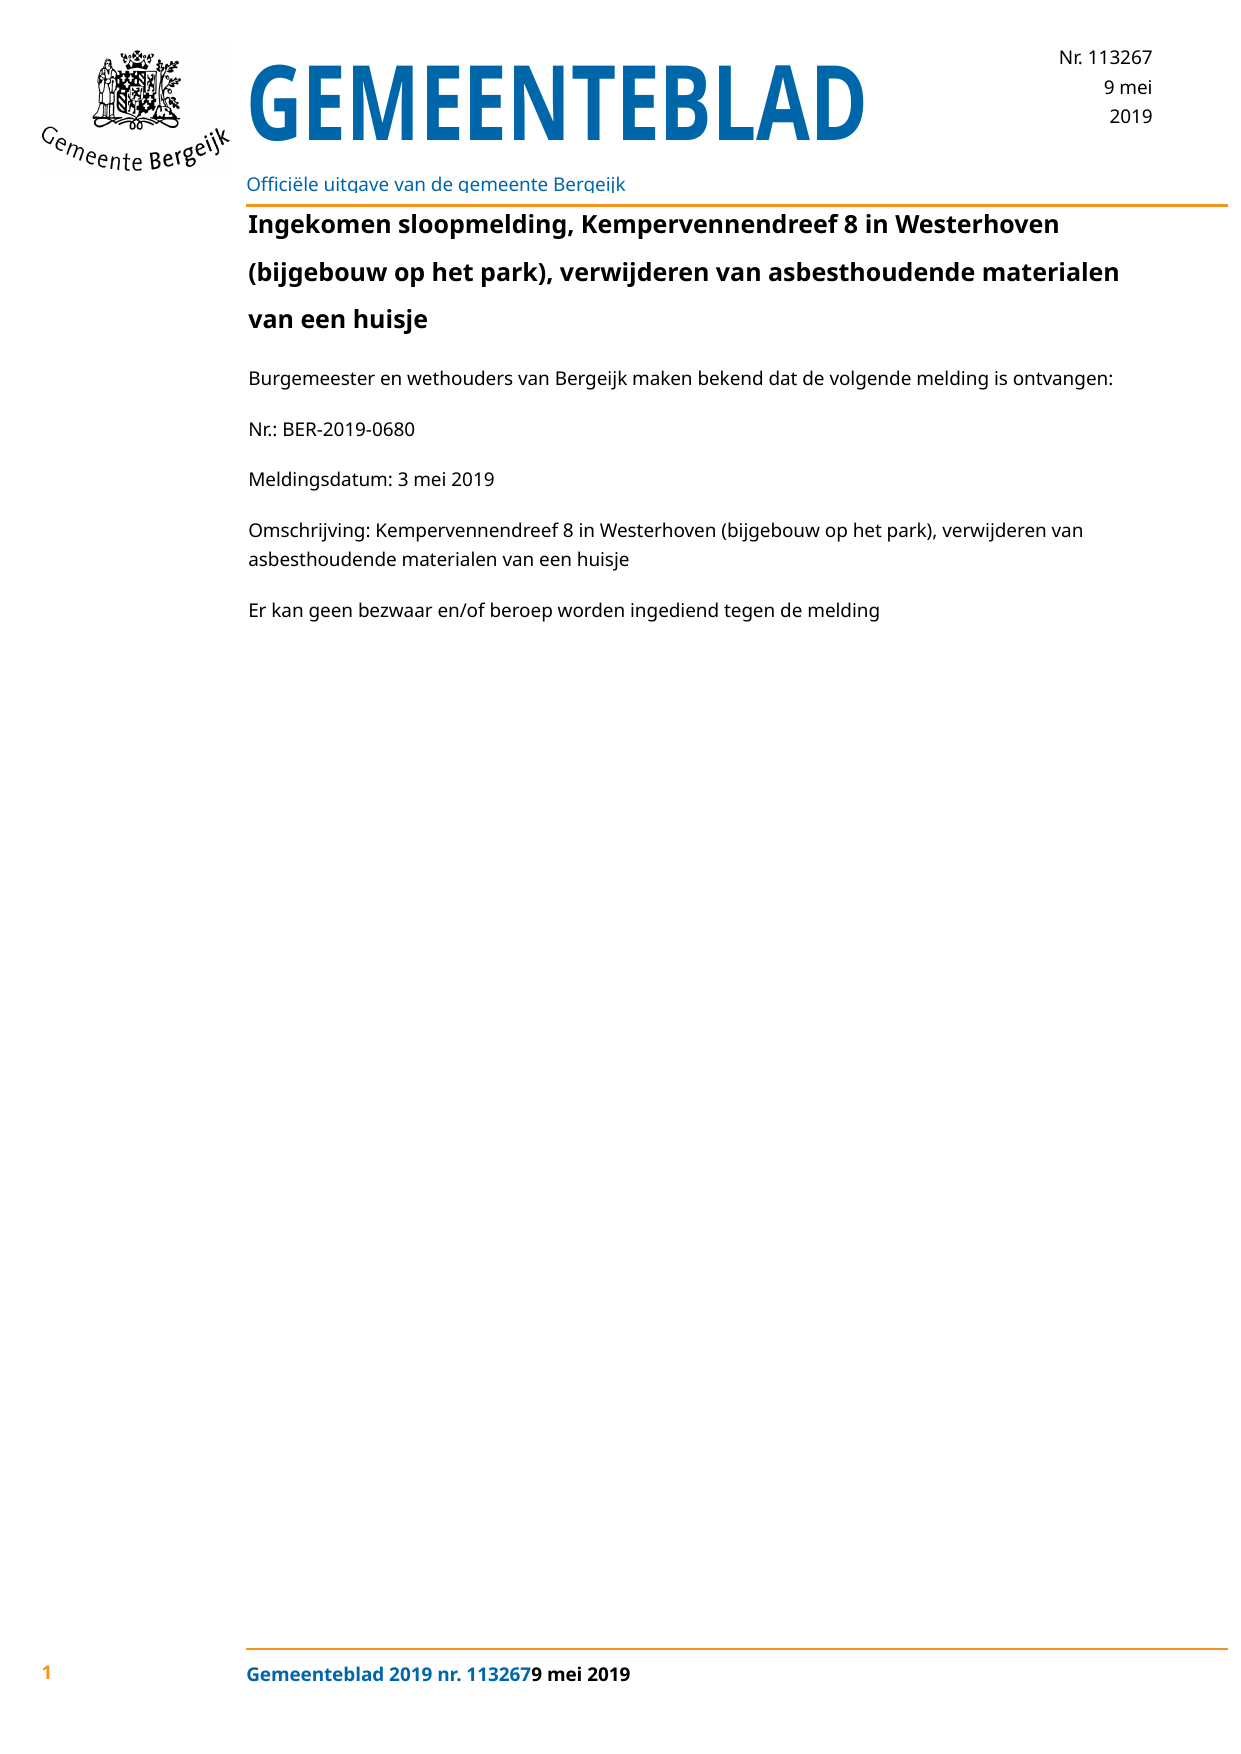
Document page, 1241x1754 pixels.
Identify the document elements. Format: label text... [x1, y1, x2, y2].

text Meldingsdatum: 3 mei 2019 [248, 466, 1152, 492]
text Ingekomen sloopmelding, Kempervennendreef 8 in Westerhoven (bijgebouw op het park), verwijderen van asbesthoudende materialen van een huisje [248, 207, 1152, 336]
text Er kan geen bezwaar en/of beroep worden ingediend tegen de melding [248, 597, 1152, 622]
text Burgemeester en wethouders van Bergeijk maken bekend dat de volgende melding is ontvangen: [248, 366, 1152, 391]
text Nr.: BER-2019-0680 [248, 416, 1152, 442]
text Omschrijving: Kempervennendreef 8 in Westerhoven (bijgebouw op het park), verwijderen van asbesthoudende materialen van een huisje [248, 517, 1152, 572]
picture [41, 47, 231, 172]
